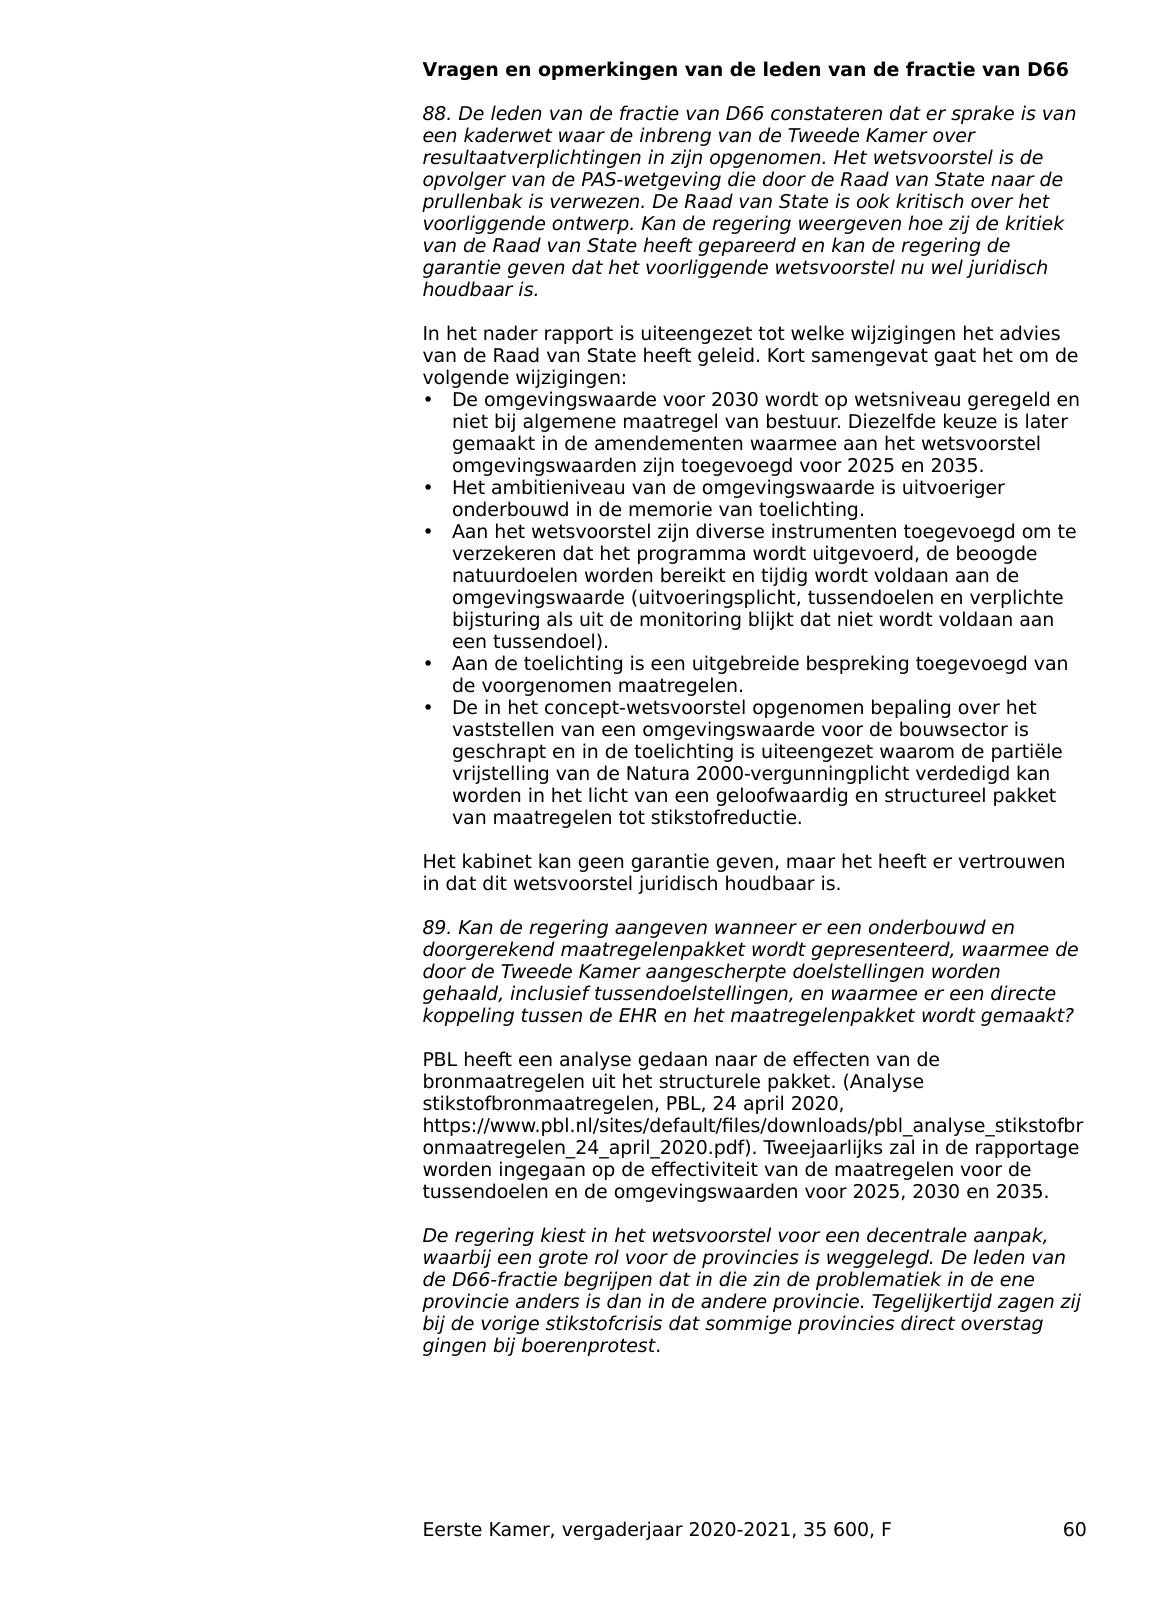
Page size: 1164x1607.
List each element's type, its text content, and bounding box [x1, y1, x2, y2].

text • Aan het wetsvoorstel zijn diverse instrumenten toegevoegd om te verzekeren dat het programma wordt uitgevoerd, de beoogde natuurdoelen worden bereikt en tijdig wordt voldaan aan de omgevingswaarde (uitvoeringsplicht, tussendoelen en verplichte bijsturing als uit de monitoring blijkt dat niet wordt voldaan aan een tussendoel). [422, 521, 1087, 653]
text Het kabinet kan geen garantie geven, maar het heeft er vertrouwen in dat dit wetsvoorstel juridisch houdbaar is. [422, 851, 1087, 895]
text • Aan de toelichting is een uitgebreide bespreking toegevoegd van de voorgenomen maatregelen. [422, 653, 1087, 697]
text 88. De leden van de fractie van D66 constateren dat er sprake is van een kaderwet waar de inbreng van de Tweede Kamer over resultaatverplichtingen in zijn opgenomen. Het wetsvoorstel is de opvolger van de PAS-wetgeving die door de Raad van State naar de prullenbak is verwezen. De Raad van State is ook kritisch over het voorliggende ontwerp. Kan de regering weergeven hoe zij de kritiek van de Raad van State heeft gepareerd en kan de regering de garantie geven dat het voorliggende wetsvoorstel nu wel juridisch houdbaar is. [422, 103, 1087, 301]
text PBL heeft een analyse gedaan naar de effecten van de bronmaatregelen uit het structurele pakket. (Analyse stikstofbronmaatregelen, PBL, 24 april 2020, https://www.pbl.nl/sites/default/files/downloads/pbl_analyse_stikstofbronmaatregelen_24_april_2020.pdf). Tweejaarlijks zal in de rapportage worden ingegaan op de effectiviteit van de maatregelen voor de tussendoelen en de omgevingswaarden voor 2025, 2030 en 2035. [422, 1049, 1087, 1203]
text • Het ambitieniveau van de omgevingswaarde is uitvoeriger onderbouwd in de memorie van toelichting. [422, 477, 1087, 521]
text In het nader rapport is uiteengezet tot welke wijzigingen het advies van de Raad van State heeft geleid. Kort samengevat gaat het om de volgende wijzigingen: [422, 323, 1087, 389]
text • De omgevingswaarde voor 2030 wordt op wetsniveau geregeld en niet bij algemene maatregel van bestuur. Diezelfde keuze is later gemaakt in de amendementen waarmee aan het wetsvoorstel omgevingswaarden zijn toegevoegd voor 2025 en 2035. [422, 389, 1087, 477]
text • De in het concept-wetsvoorstel opgenomen bepaling over het vaststellen van een omgevingswaarde voor de bouwsector is geschrapt en in de toelichting is uiteengezet waarom de partiële vrijstelling van de Natura 2000-vergunningplicht verdedigd kan worden in het licht van een geloofwaardig en structureel pakket van maatregelen tot stikstofreductie. [422, 697, 1087, 829]
subtitle Vragen en opmerkingen van de leden van de fractie van D66 [422, 59, 1087, 81]
text De regering kiest in het wetsvoorstel voor een decentrale aanpak, waarbij een grote rol voor de provincies is weggelegd. De leden van de D66-fractie begrijpen dat in die zin de problematiek in de ene provincie anders is dan in de andere provincie. Tegelijkertijd zagen zij bij de vorige stikstofcrisis dat sommige provincies direct overstag gingen bij boerenprotest. [422, 1225, 1087, 1357]
text 89. Kan de regering aangeven wanneer er een onderbouwd en doorgerekend maatregelenpakket wordt gepresenteerd, waarmee de door de Tweede Kamer aangescherpte doelstellingen worden gehaald, inclusief tussendoelstellingen, en waarmee er een directe koppeling tussen de EHR en het maatregelenpakket wordt gemaakt? [422, 917, 1087, 1027]
